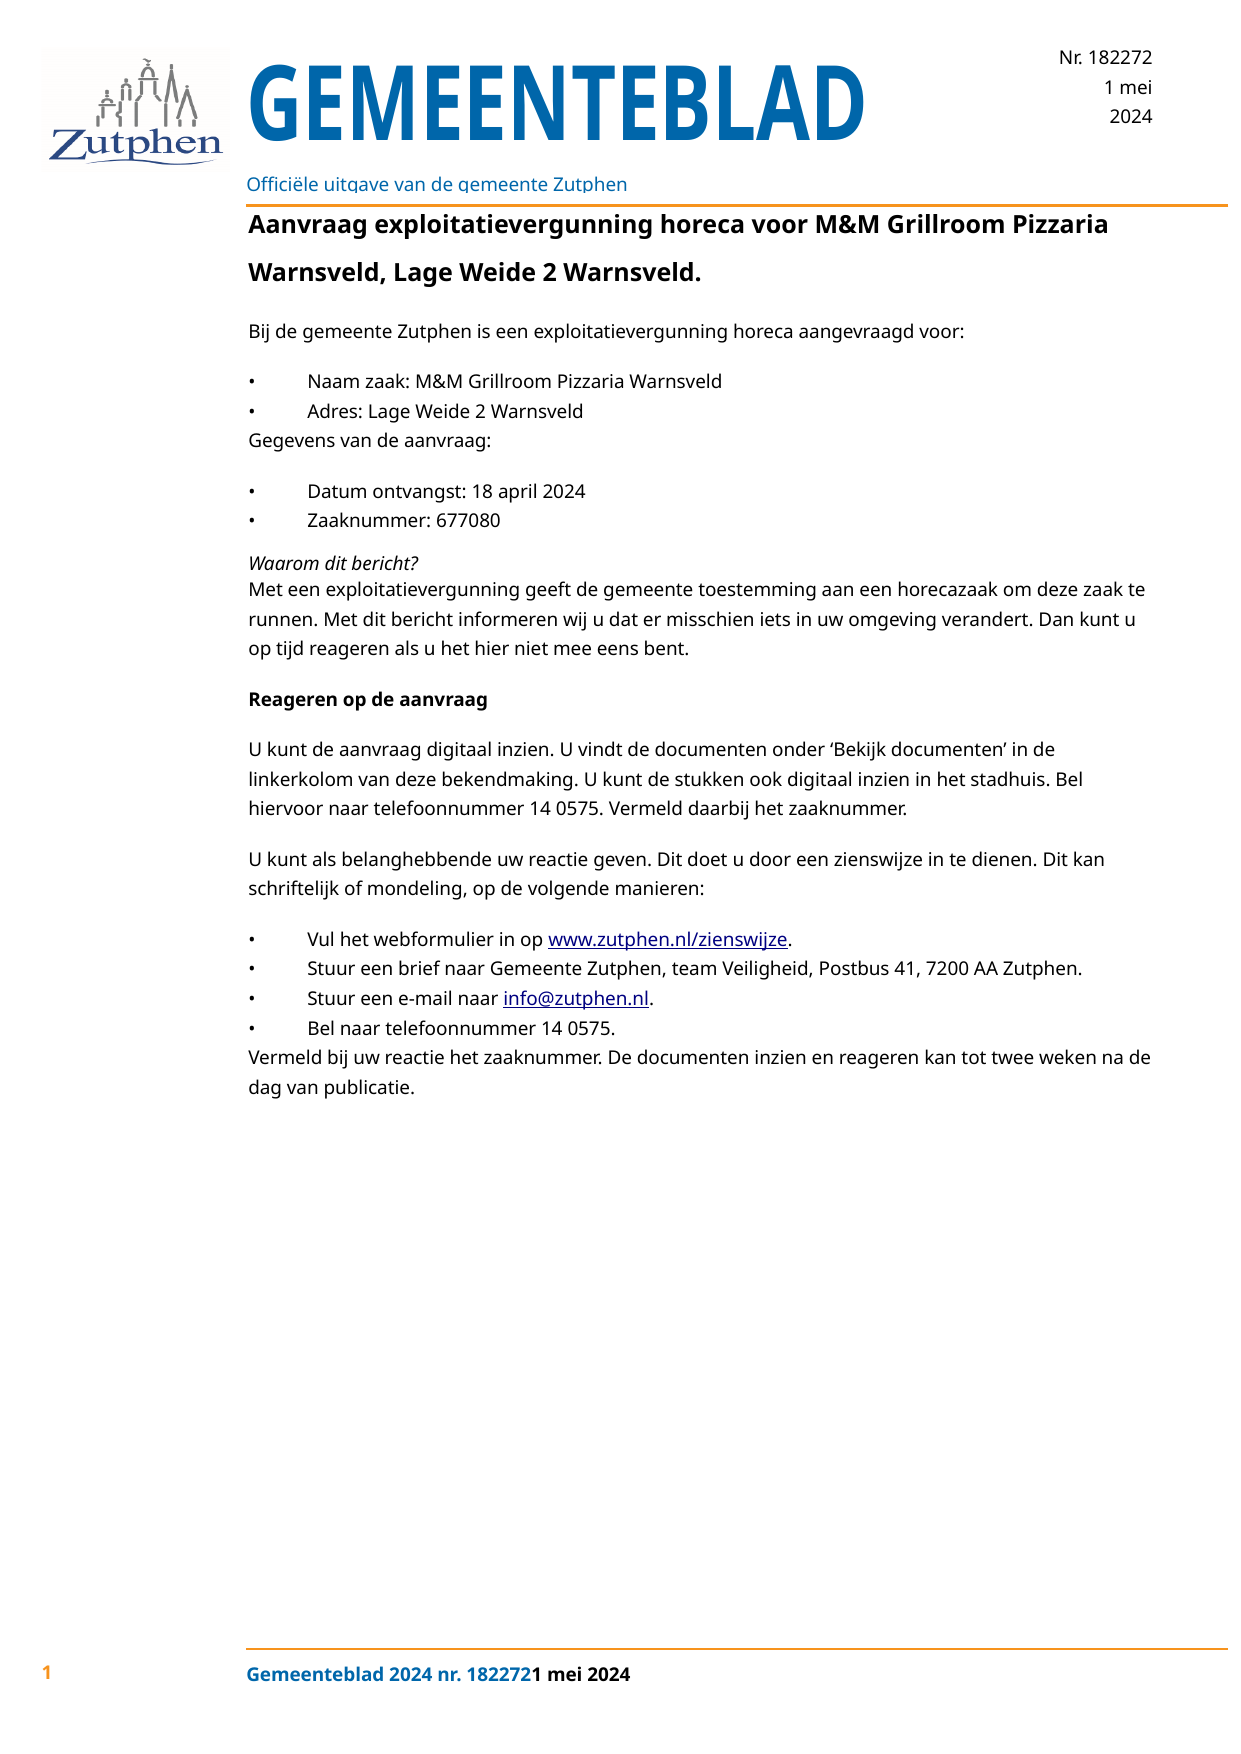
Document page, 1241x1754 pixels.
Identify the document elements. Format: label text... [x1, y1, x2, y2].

text Met een exploitatievergunning geeft de gemeente toestemming aan een horecazaak om deze zaak te runnen. Met dit bericht informeren wij u dat er misschien iets in uw omgeving verandert. Dan kunt u op tijd reageren als u het hier niet mee eens bent. [248, 576, 1152, 661]
list Zaaknummer: 677080 [248, 507, 1152, 533]
text Aanvraag exploitatievergunning horeca voor M&M Grillroom Pizzaria Warnsveld, Lage Weide 2 Warnsveld. [248, 207, 1152, 288]
list Naam zaak: M&M Grillroom Pizzaria Warnsveld [248, 368, 1152, 394]
text U kunt als belanghebbende uw reactie geven. Dit doet u door een zienswijze in te dienen. Dit kan schriftelijk of mondeling, op de volgende manieren: [248, 846, 1152, 901]
text U kunt de aanvraag digitaal inzien. U vindt de documenten onder ‘Bekijk documenten’ in de linkerkolom van deze bekendmaking. U kunt de stukken ook digitaal inzien in het stadhuis. Bel hiervoor naar telefoonnummer 14 0575. Vermeld daarbij het zaaknummer. [248, 736, 1152, 821]
list Bel naar telefoonnummer 14 0575. [248, 1015, 1152, 1040]
list Vul het webformulier in op www.zutphen.nl/zienswijze. [248, 926, 1152, 952]
picture [41, 47, 231, 172]
text Vermeld bij uw reactie het zaaknummer. De documenten inzien en reageren kan tot twee weken na de dag van publicatie. [248, 1044, 1152, 1099]
text Bij de gemeente Zutphen is een exploitatievergunning horeca aangevraagd voor: [248, 318, 1152, 344]
list Adres: Lage Weide 2 Warnsveld [248, 398, 1152, 424]
list Datum ontvangst: 18 april 2024 [248, 478, 1152, 504]
list Stuur een brief naar Gemeente Zutphen, team Veiligheid, Postbus 41, 7200 AA Zutphen. [248, 956, 1152, 981]
text Reageren op de aanvraag [248, 686, 1152, 712]
list Stuur een e-mail naar info@zutphen.nl. [248, 985, 1152, 1011]
text Waarom dit bericht? [248, 551, 1152, 576]
text Gegevens van de aanvraag: [248, 427, 1152, 453]
